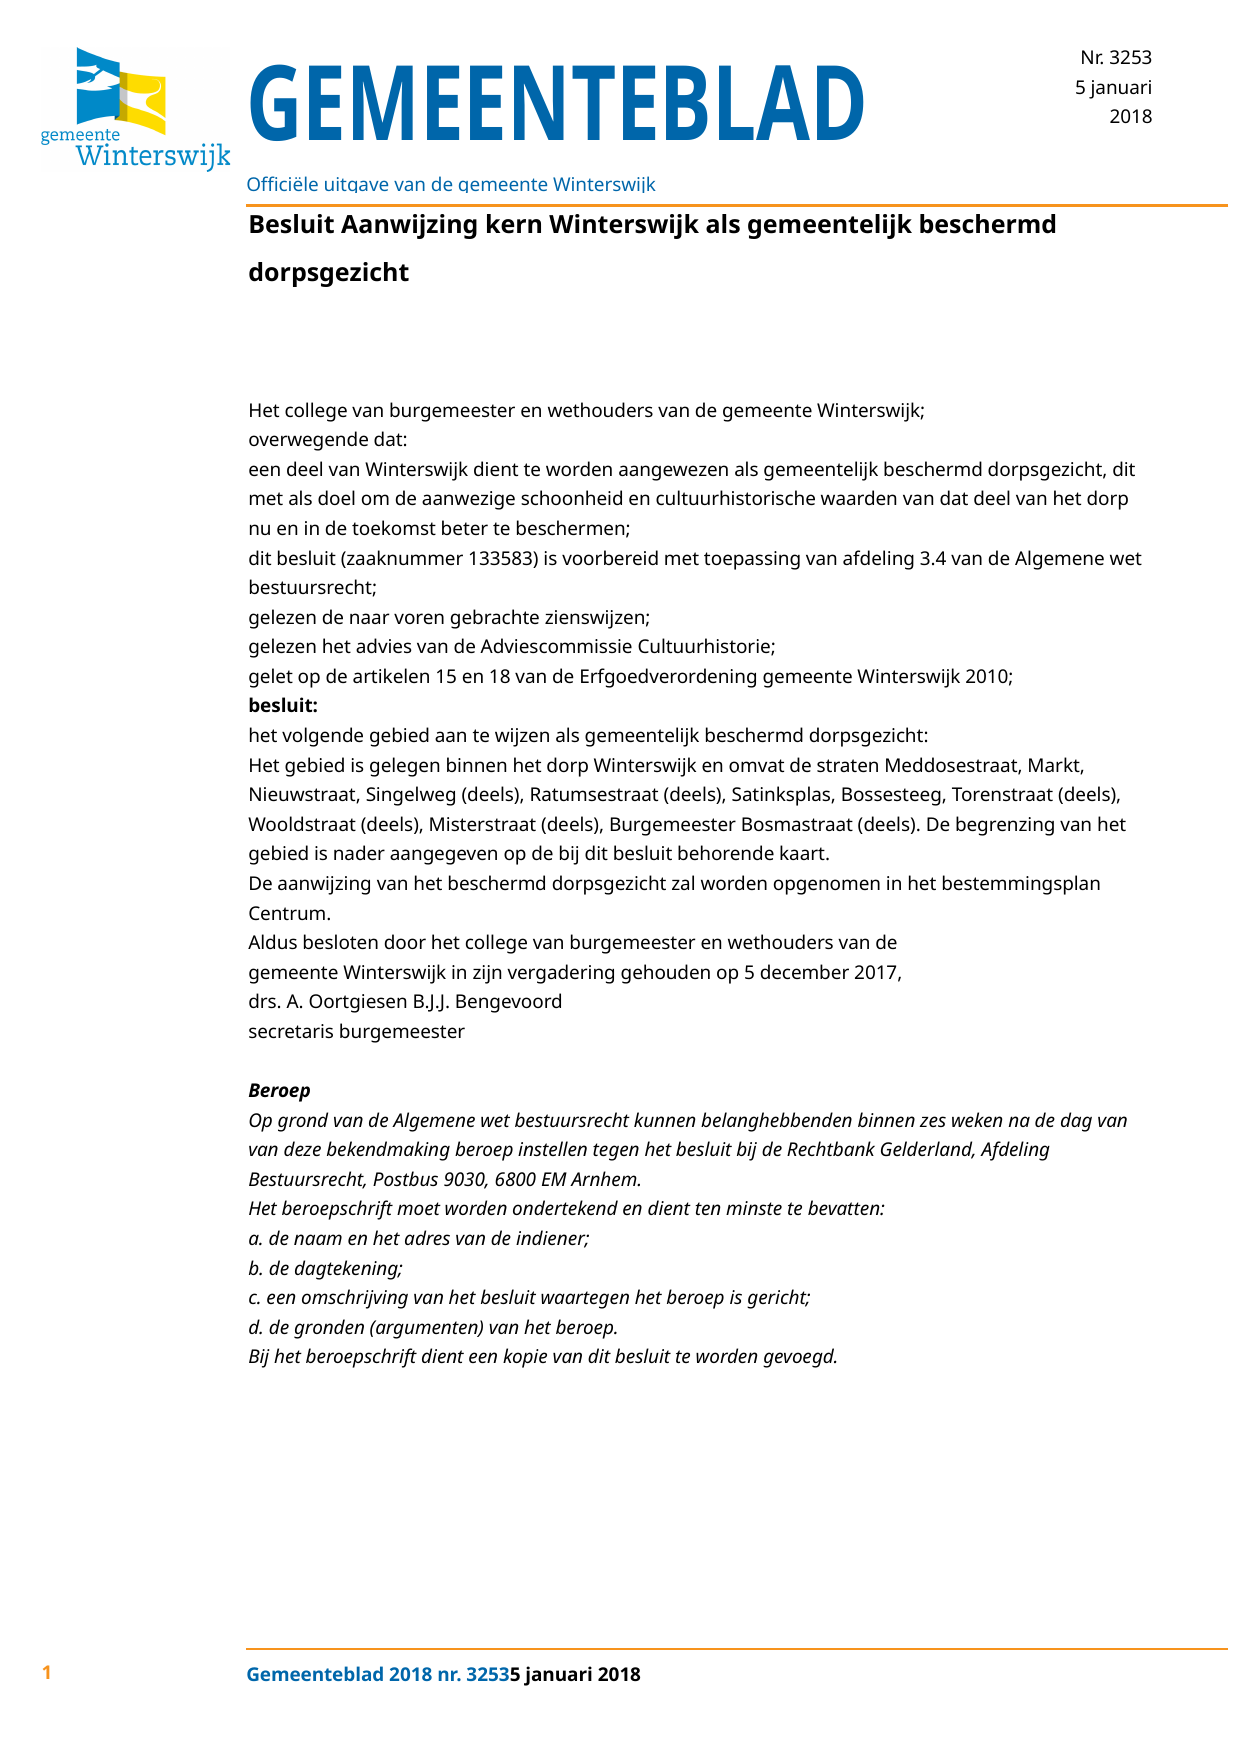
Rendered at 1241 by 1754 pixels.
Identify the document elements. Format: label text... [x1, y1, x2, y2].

text besluit: [248, 693, 1152, 718]
text secretaris burgemeester [248, 1018, 1152, 1044]
text gemeente Winterswijk in zijn vergadering gehouden op 5 december 2017, [248, 959, 1152, 984]
text d. de gronden (argumenten) van het beroep. [248, 1314, 1152, 1339]
text gelet op de artikelen 15 en 18 van de Erfgoedverordening gemeente Winterswijk 2010; [248, 663, 1152, 689]
text dit besluit (zaaknummer 133583) is voorbereid met toepassing van afdeling 3.4 van de Algemene wet bestuursrecht; [248, 545, 1152, 600]
text overwegende dat: [248, 426, 1152, 452]
text een deel van Winterswijk dient te worden aangewezen als gemeentelijk beschermd dorpsgezicht, dit met als doel om de aanwezige schoonheid en cultuurhistorische waarden van dat deel van het dorp nu en in de toekomst beter te beschermen; [248, 456, 1152, 541]
picture [41, 47, 231, 172]
text het volgende gebied aan te wijzen als gemeentelijk beschermd dorpsgezicht: [248, 722, 1152, 748]
text gelezen de naar voren gebrachte zienswijzen; [248, 604, 1152, 629]
text Besluit Aanwijzing kern Winterswijk als gemeentelijk beschermd dorpsgezicht [248, 207, 1152, 288]
text b. de dagtekening; [248, 1255, 1152, 1280]
text Op grond van de Algemene wet bestuursrecht kunnen belanghebbenden binnen zes weken na de dag van van deze bekendmaking beroep instellen tegen het besluit bij de Rechtbank Gelderland, Afdeling Bestuursrecht, Postbus 9030, 6800 EM Arnhem. [248, 1107, 1152, 1192]
text gelezen het advies van de Adviescommissie Cultuurhistorie; [248, 633, 1152, 659]
text Het college van burgemeester en wethouders van de gemeente Winterswijk; [248, 397, 1152, 422]
text De aanwijzing van het beschermd dorpsgezicht zal worden opgenomen in het bestemmingsplan Centrum. [248, 870, 1152, 925]
text drs. A. Oortgiesen B.J.J. Bengevoord [248, 988, 1152, 1014]
picture [225, 153, 231, 162]
text a. de naam en het adres van de indiener; [248, 1225, 1152, 1251]
text Het beroepschrift moet worden ondertekend en dient ten minste te bevatten: [248, 1196, 1152, 1221]
text Aldus besloten door het college van burgemeester en wethouders van de [248, 929, 1152, 955]
text Het gebied is gelegen binnen het dorp Winterswijk en omvat de straten Meddosestraat, Markt, Nieuwstraat, Singelweg (deels), Ratumsestraat (deels), Satinksplas, Bossesteeg, Torenstraat (deels), Wooldstraat (deels), Misterstraat (deels), Burgemeester Bosmastraat (deels). De begrenzing van het gebied is nader aangegeven op de bij dit besluit behorende kaart. [248, 752, 1152, 866]
text c. een omschrijving van het besluit waartegen het beroep is gericht; [248, 1284, 1152, 1310]
text Bij het beroepschrift dient een kopie van dit besluit te worden gevoegd. [248, 1343, 1152, 1369]
text Beroep [248, 1077, 1152, 1103]
